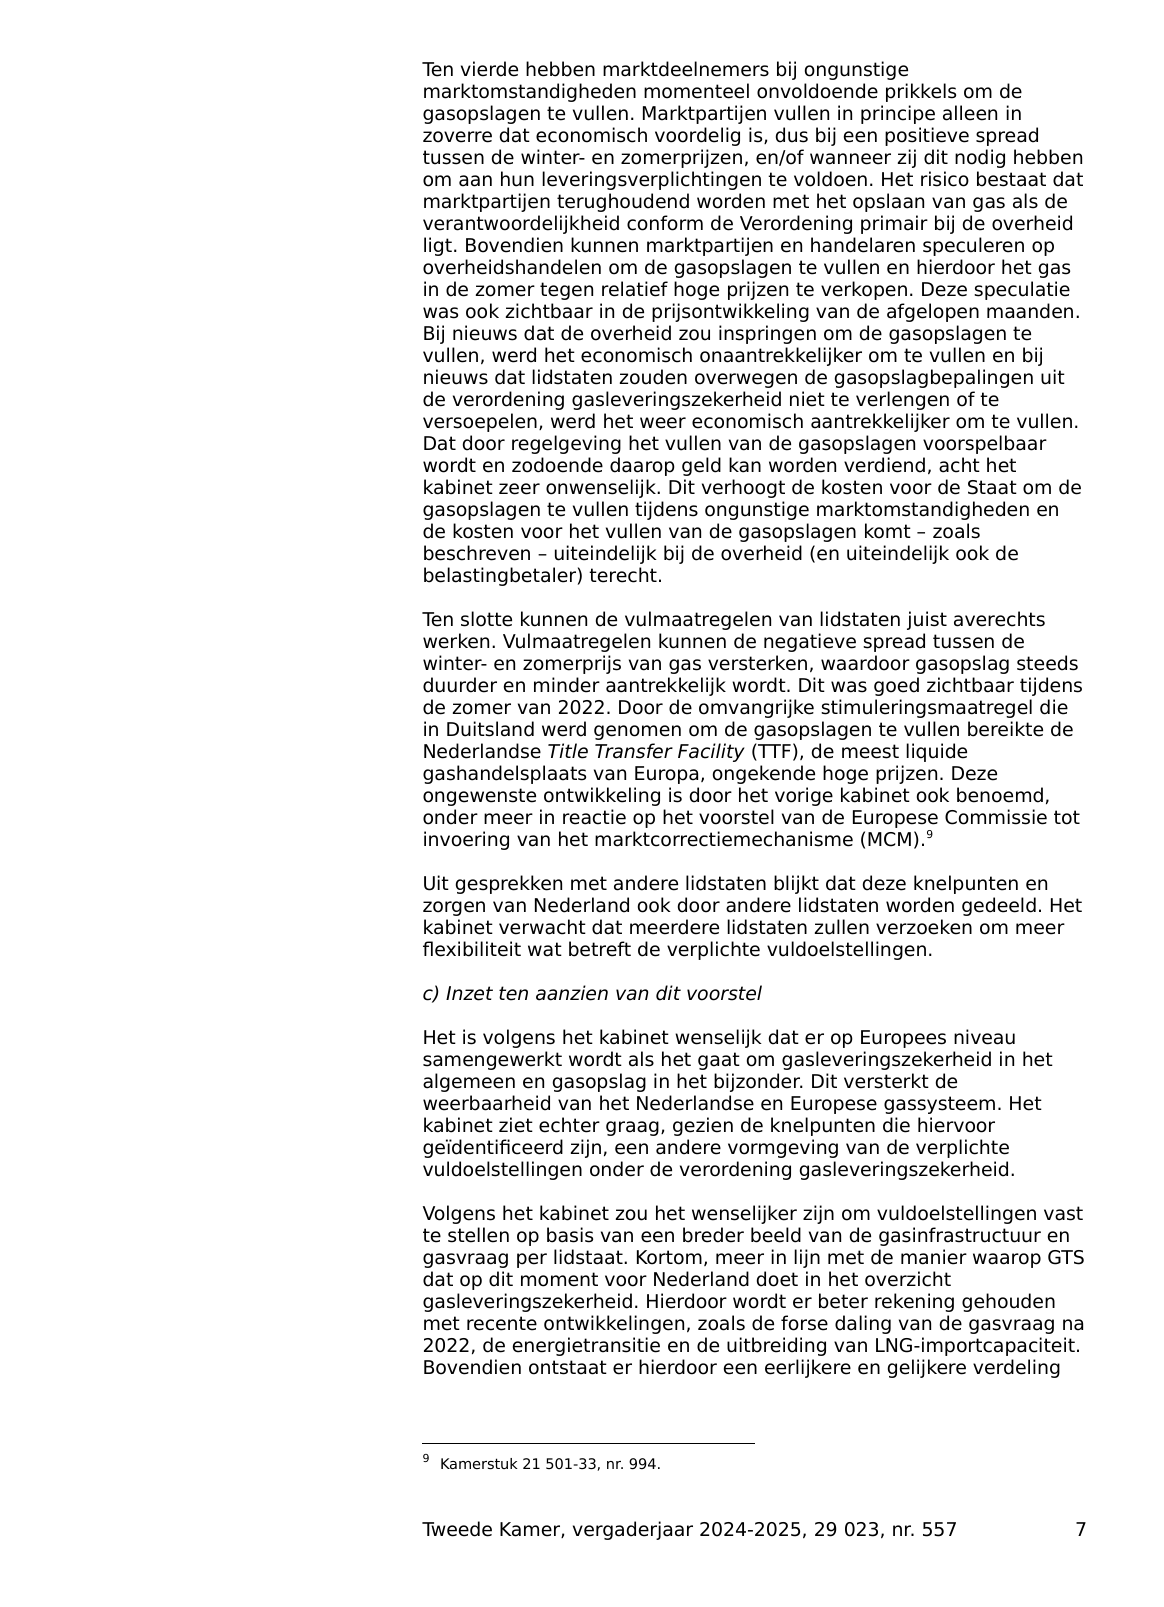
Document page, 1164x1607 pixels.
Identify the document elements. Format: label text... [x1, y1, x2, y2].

text Kamerstuk 21 501-33, nr. 994. [422, 1452, 1087, 1474]
text Volgens het kabinet zou het wenselijker zijn om vuldoelstellingen vast te stellen op basis van een breder beeld van de gasinfrastructuur en gasvraag per lidstaat. Kortom, meer in lijn met de manier waarop GTS dat op dit moment voor Nederland doet in het overzicht gasleveringszekerheid. Hierdoor wordt er beter rekening gehouden met recente ontwikkelingen, zoals de forse daling van de gasvraag na 2022, de energietransitie en de uitbreiding van LNG-importcapaciteit. Bovendien ontstaat er hierdoor een eerlijkere en gelijkere verdeling [422, 1203, 1087, 1379]
subtitle c) Inzet ten aanzien van dit voorstel [422, 983, 1087, 1005]
text Het is volgens het kabinet wenselijk dat er op Europees niveau samengewerkt wordt als het gaat om gasleveringszekerheid in het algemeen en gasopslag in het bijzonder. Dit versterkt de weerbaarheid van het Nederlandse en Europese gassysteem. Het kabinet ziet echter graag, gezien de knelpunten die hiervoor geïdentificeerd zijn, een andere vormgeving van de verplichte vuldoelstellingen onder de verordening gasleveringszekerheid. [422, 1027, 1087, 1181]
text Ten vierde hebben marktdeelnemers bij ongunstige marktomstandigheden momenteel onvoldoende prikkels om de gasopslagen te vullen. Marktpartijen vullen in principe alleen in zoverre dat economisch voordelig is, dus bij een positieve spread tussen de winter- en zomerprijzen, en/of wanneer zij dit nodig hebben om aan hun leveringsverplichtingen te voldoen. Het risico bestaat dat marktpartijen terughoudend worden met het opslaan van gas als de verantwoordelijkheid conform de Verordening primair bij de overheid ligt. Bovendien kunnen marktpartijen en handelaren speculeren op overheidshandelen om de gasopslagen te vullen en hierdoor het gas in de zomer tegen relatief hoge prijzen te verkopen. Deze speculatie was ook zichtbaar in de prijsontwikkeling van de afgelopen maanden. Bij nieuws dat de overheid zou inspringen om de gasopslagen te vullen, werd het economisch onaantrekkelijker om te vullen en bij nieuws dat lidstaten zouden overwegen de gasopslagbepalingen uit de verordening gasleveringszekerheid niet te verlengen of te versoepelen, werd het weer economisch aantrekkelijker om te vullen. Dat door regelgeving het vullen van de gasopslagen voorspelbaar wordt en zodoende daarop geld kan worden verdiend, acht het kabinet zeer onwenselijk. Dit verhoogt de kosten voor de Staat om de gasopslagen te vullen tijdens ongunstige marktomstandigheden en de kosten voor het vullen van de gasopslagen komt – zoals beschreven – uiteindelijk bij de overheid (en uiteindelijk ook de belastingbetaler) terecht. [422, 59, 1087, 587]
text Ten slotte kunnen de vulmaatregelen van lidstaten juist averechts werken. Vulmaatregelen kunnen de negatieve spread tussen de winter- en zomerprijs van gas versterken, waardoor gasopslag steeds duurder en minder aantrekkelijk wordt. Dit was goed zichtbaar tijdens de zomer van 2022. Door de omvangrijke stimuleringsmaatregel die in Duitsland werd genomen om de gasopslagen te vullen bereikte de Nederlandse Title Transfer Facility (TTF), de meest liquide gashandelsplaats van Europa, ongekende hoge prijzen. Deze ongewenste ontwikkeling is door het vorige kabinet ook benoemd, onder meer in reactie op het voorstel van de Europese Commissie tot invoering van het marktcorrectiemechanisme (MCM). [422, 609, 1087, 851]
text Uit gesprekken met andere lidstaten blijkt dat deze knelpunten en zorgen van Nederland ook door andere lidstaten worden gedeeld. Het kabinet verwacht dat meerdere lidstaten zullen verzoeken om meer flexibiliteit wat betreft de verplichte vuldoelstellingen. [422, 873, 1087, 961]
